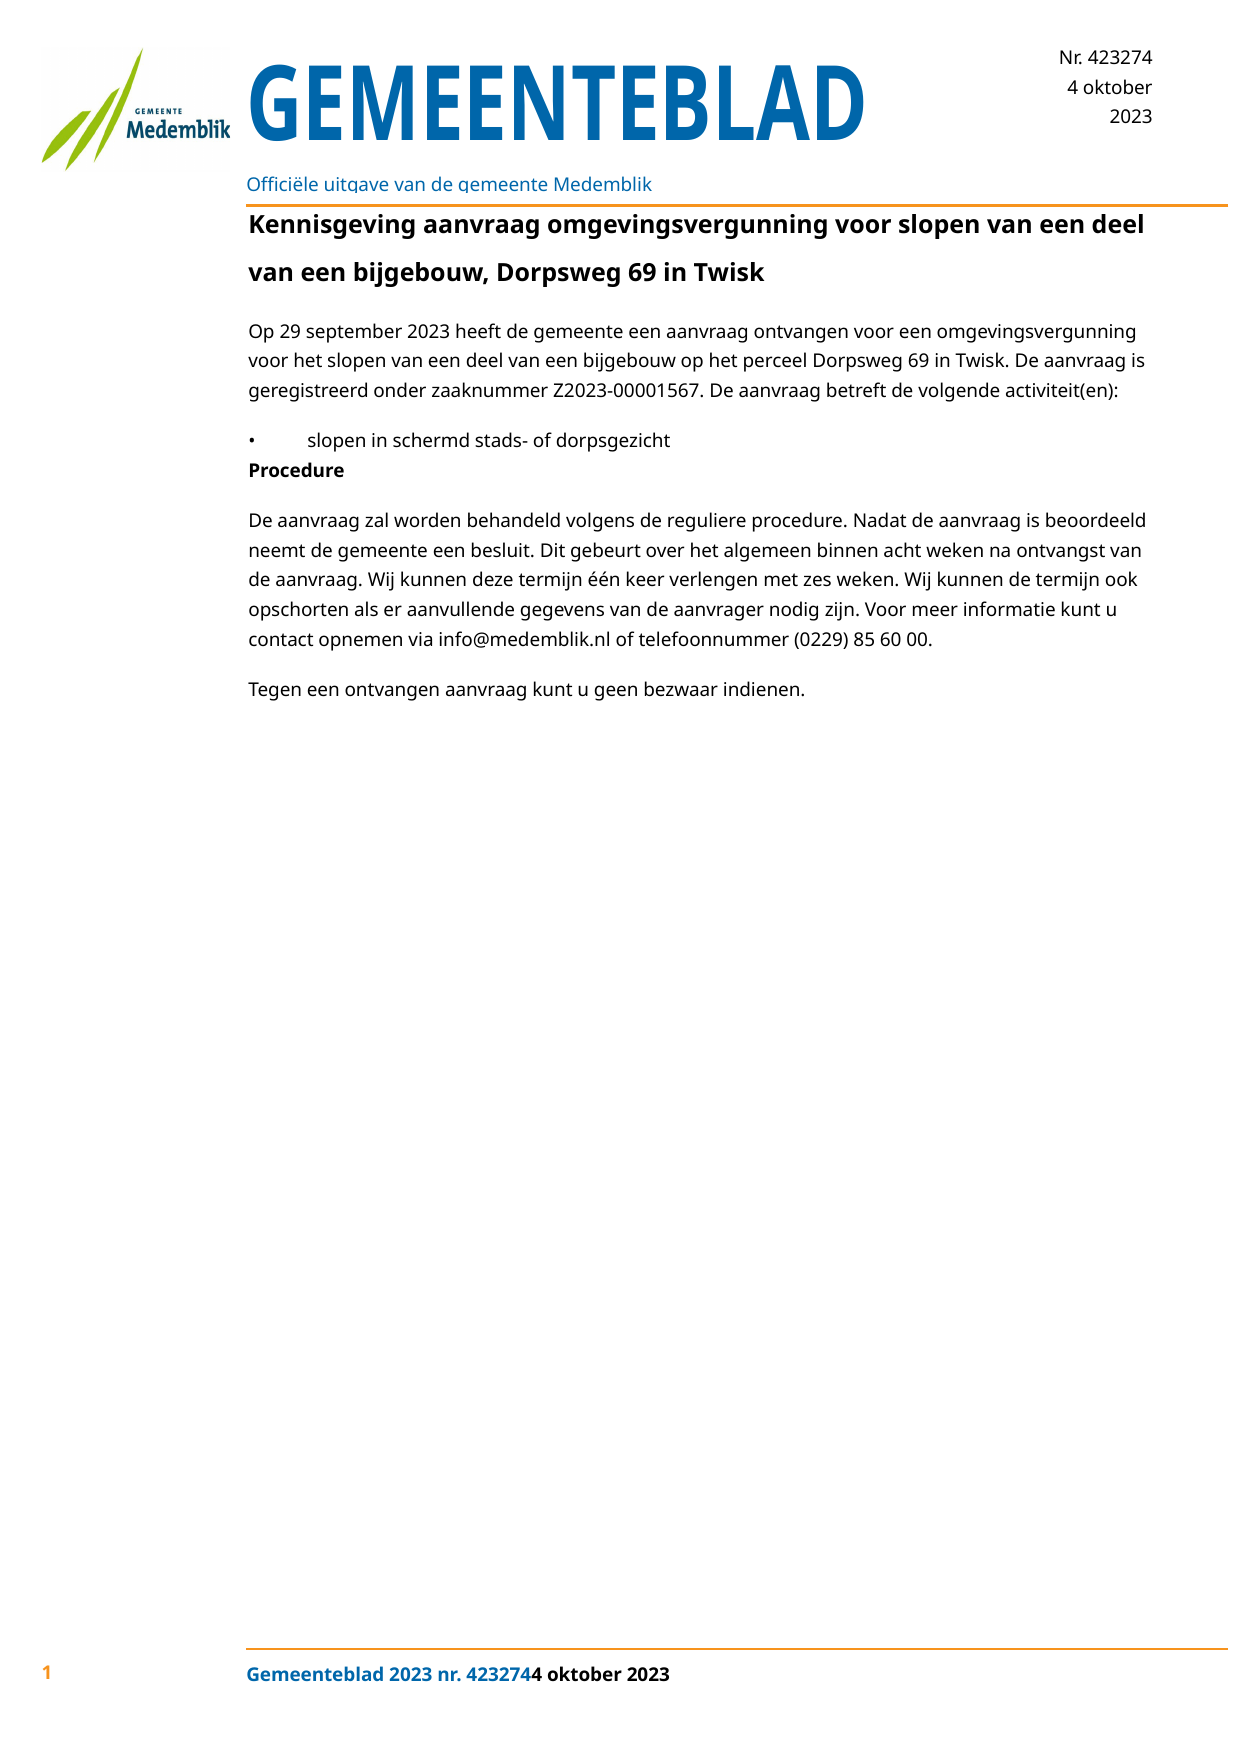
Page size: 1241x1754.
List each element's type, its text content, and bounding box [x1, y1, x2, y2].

text Procedure [248, 457, 1152, 483]
text De aanvraag zal worden behandeld volgens de reguliere procedure. Nadat de aanvraag is beoordeeld neemt de gemeente een besluit. Dit gebeurt over het algemeen binnen acht weken na ontvangst van de aanvraag. Wij kunnen deze termijn één keer verlengen met zes weken. Wij kunnen de termijn ook opschorten als er aanvullende gegevens van de aanvrager nodig zijn. Voor meer informatie kunt u contact opnemen via info@medemblik.nl of telefoonnummer (0229) 85 60 00. [248, 507, 1152, 652]
picture [41, 47, 231, 172]
text Tegen een ontvangen aanvraag kunt u geen bezwaar indienen. [248, 676, 1152, 702]
list slopen in schermd stads- of dorpsgezicht [248, 427, 1152, 453]
text Op 29 september 2023 heeft de gemeente een aanvraag ontvangen voor een omgevingsvergunning voor het slopen van een deel van een bijgebouw op het perceel Dorpsweg 69 in Twisk. De aanvraag is geregistreerd onder zaaknummer Z2023-00001567. De aanvraag betreft de volgende activiteit(en): [248, 318, 1152, 403]
text Kennisgeving aanvraag omgevingsvergunning voor slopen van een deel van een bijgebouw, Dorpsweg 69 in Twisk [248, 207, 1152, 288]
